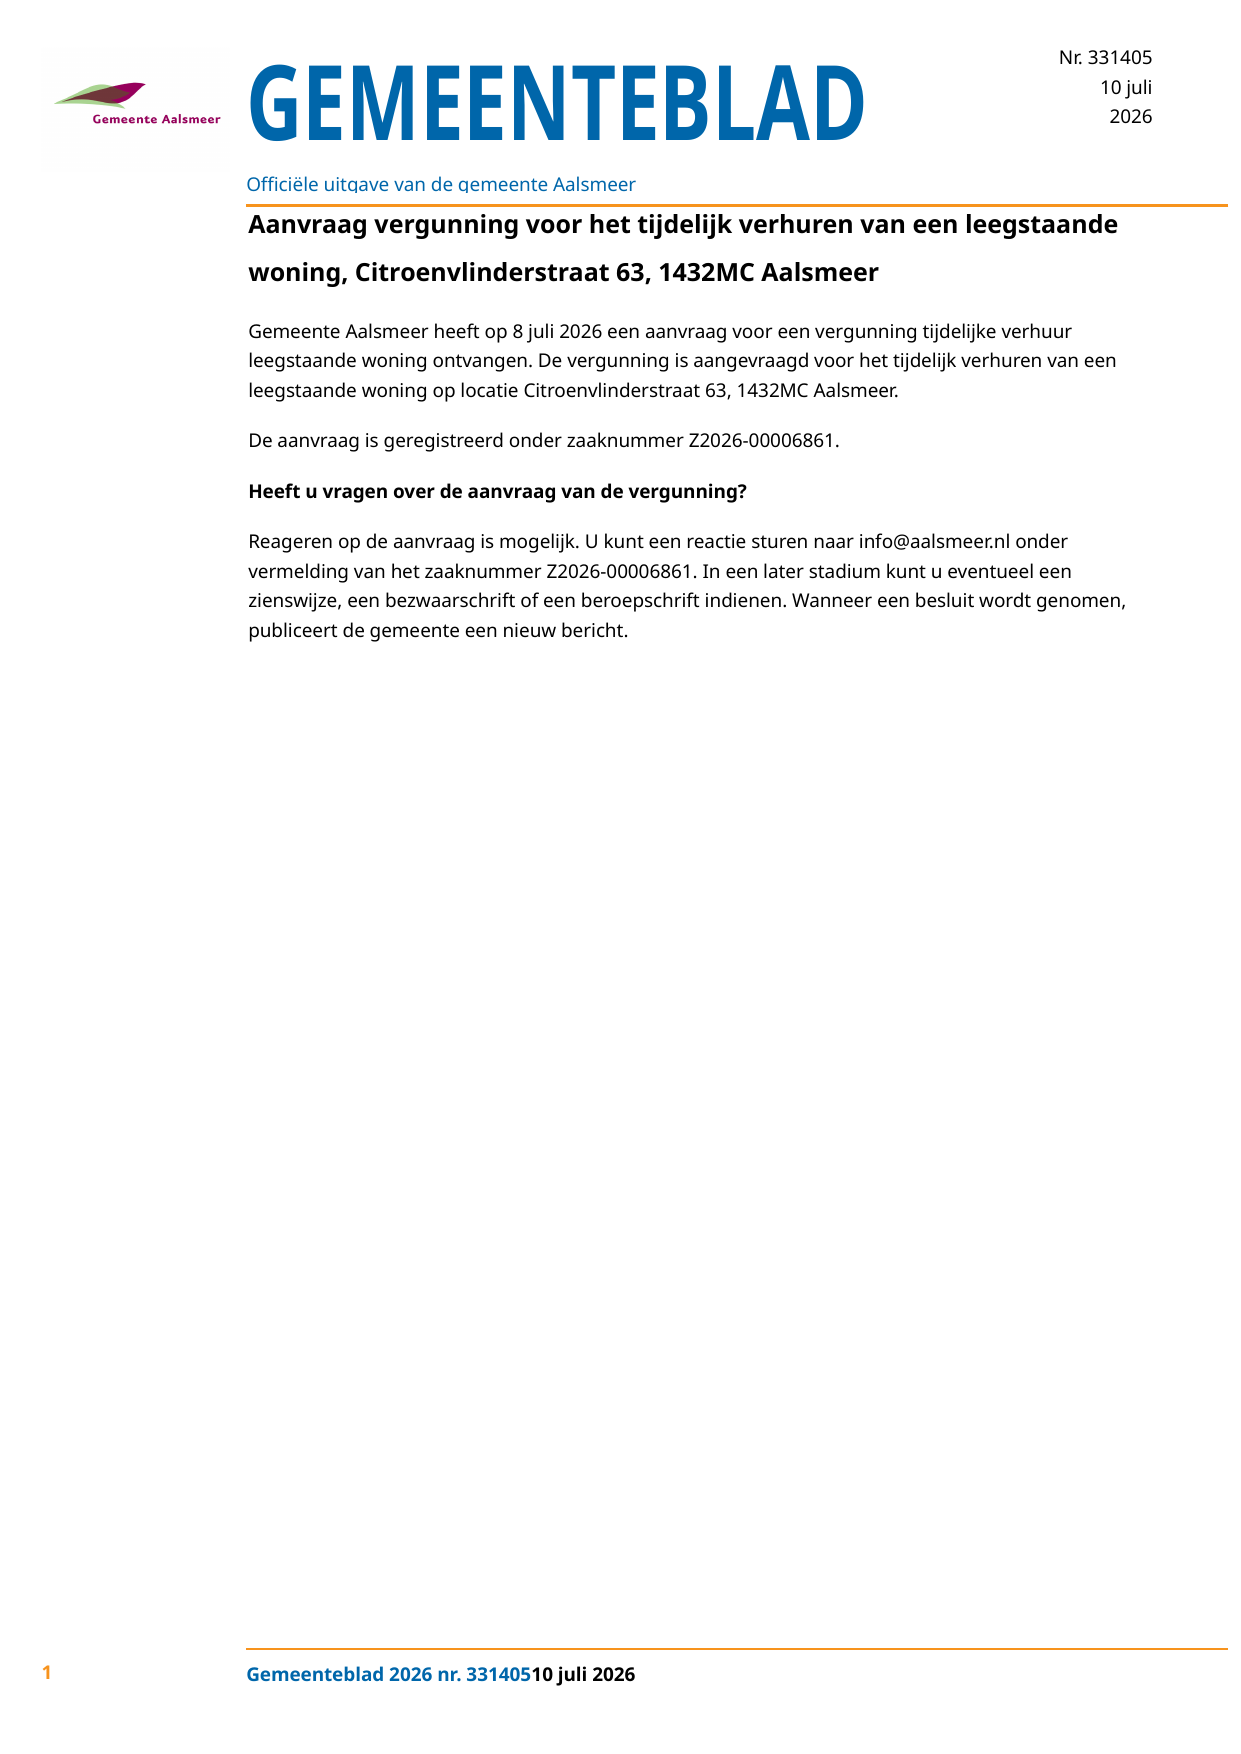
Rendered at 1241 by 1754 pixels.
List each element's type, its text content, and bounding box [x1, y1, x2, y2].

text Aanvraag vergunning voor het tijdelijk verhuren van een leegstaande woning, Citroenvlinderstraat 63, 1432MC Aalsmeer [248, 207, 1152, 288]
text De aanvraag is geregistreerd onder zaaknummer Z2026-00006861. [248, 427, 1152, 453]
text Heeft u vragen over de aanvraag van de vergunning? [248, 478, 1152, 504]
text Gemeente Aalsmeer heeft op 8 juli 2026 een aanvraag voor een vergunning tijdelijke verhuur leegstaande woning ontvangen. De vergunning is aangevraagd voor het tijdelijk verhuren van een leegstaande woning op locatie Citroenvlinderstraat 63, 1432MC Aalsmeer. [248, 318, 1152, 403]
text Reageren op de aanvraag is mogelijk. U kunt een reactie sturen naar info@aalsmeer.nl onder vermelding van het zaaknummer Z2026-00006861. In een later stadium kunt u eventueel een zienswijze, een bezwaarschrift of een beroepschrift indienen. Wanneer een besluit wordt genomen, publiceert de gemeente een nieuw bericht. [248, 528, 1152, 643]
picture [41, 47, 231, 172]
